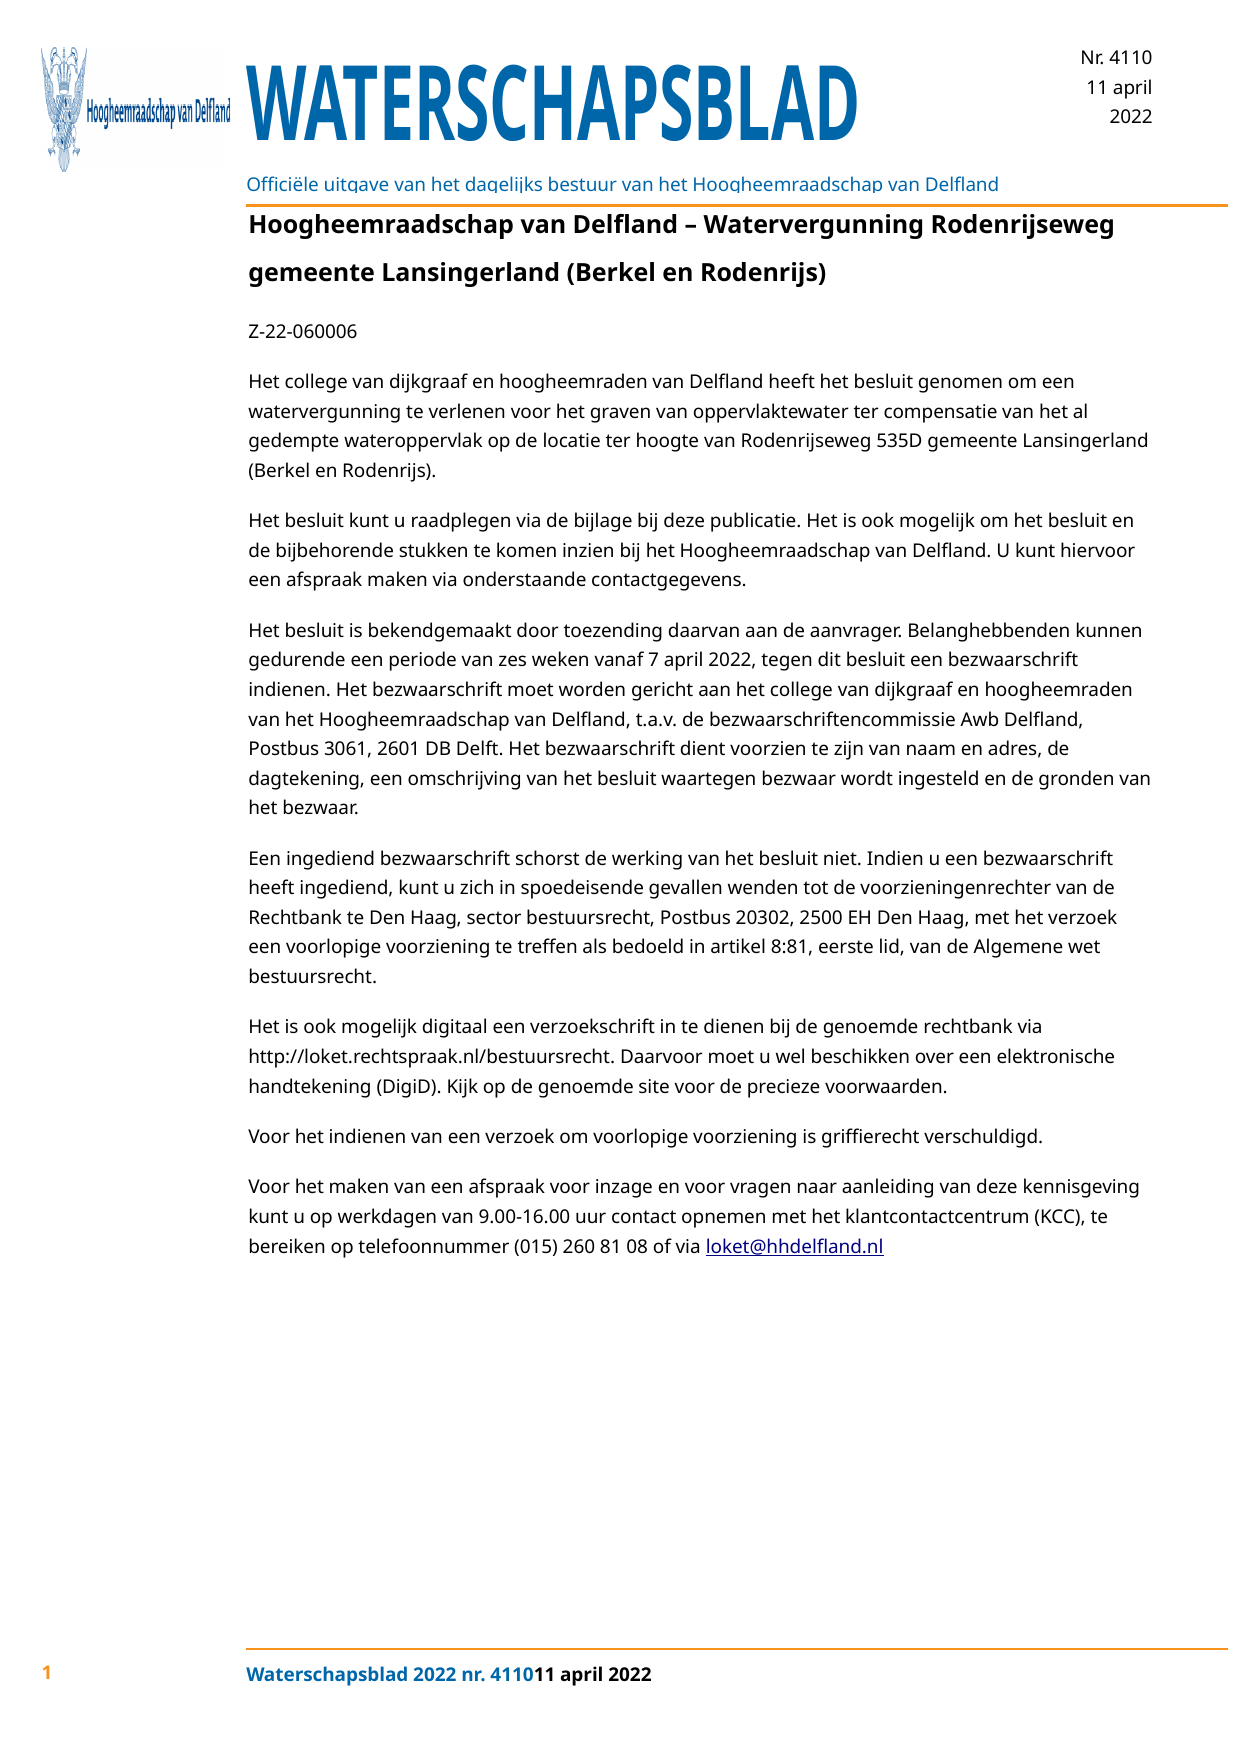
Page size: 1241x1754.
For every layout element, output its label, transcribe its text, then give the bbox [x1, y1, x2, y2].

text Hoogheemraadschap van Delfland – Watervergunning Rodenrijseweg gemeente Lansingerland (Berkel en Rodenrijs) [248, 207, 1152, 288]
text Z-22-060006 [248, 318, 1152, 344]
text Voor het maken van een afspraak voor inzage en voor vragen naar aanleiding van deze kennisgeving kunt u op werkdagen van 9.00-16.00 uur contact opnemen met het klantcontactcentrum (KCC), te bereiken op telefoonnummer (015) 260 81 08 of via loket@hhdelfland.nl [248, 1174, 1152, 1259]
picture [41, 47, 231, 172]
text Een ingediend bezwaarschrift schorst de werking van het besluit niet. Indien u een bezwaarschrift heeft ingediend, kunt u zich in spoedeisende gevallen wenden tot de voorzieningenrechter van de Rechtbank te Den Haag, sector bestuursrecht, Postbus 20302, 2500 EH Den Haag, met het verzoek een voorlopige voorziening te treffen als bedoeld in artikel 8:81, eerste lid, van de Algemene wet bestuursrecht. [248, 845, 1152, 989]
text Voor het indienen van een verzoek om voorlopige voorziening is griffierecht verschuldigd. [248, 1123, 1152, 1149]
text Het besluit kunt u raadplegen via de bijlage bij deze publicatie. Het is ook mogelijk om het besluit en de bijbehorende stukken te komen inzien bij het Hoogheemraadschap van Delfland. U kunt hiervoor een afspraak maken via onderstaande contactgegevens. [248, 507, 1152, 592]
text Het college van dijkgraaf en hoogheemraden van Delfland heeft het besluit genomen om een watervergunning te verlenen voor het graven van oppervlaktewater ter compensatie van het al gedempte wateroppervlak op de locatie ter hoogte van Rodenrijseweg 535D gemeente Lansingerland (Berkel en Rodenrijs). [248, 368, 1152, 483]
text Het is ook mogelijk digitaal een verzoekschrift in te dienen bij de genoemde rechtbank via http://loket.rechtspraak.nl/bestuursrecht. Daarvoor moet u wel beschikken over een elektronische handtekening (DigiD). Kijk op de genoemde site voor de precieze voorwaarden. [248, 1014, 1152, 1099]
text Het besluit is bekendgemaakt door toezending daarvan aan de aanvrager. Belanghebbenden kunnen gedurende een periode van zes weken vanaf 7 april 2022, tegen dit besluit een bezwaarschrift indienen. Het bezwaarschrift moet worden gericht aan het college van dijkgraaf en hoogheemraden van het Hoogheemraadschap van Delfland, t.a.v. de bezwaarschriftencommissie Awb Delfland, Postbus 3061, 2601 DB Delft. Het bezwaarschrift dient voorzien te zijn van naam en adres, de dagtekening, een omschrijving van het besluit waartegen bezwaar wordt ingesteld en de gronden van het bezwaar. [248, 617, 1152, 820]
